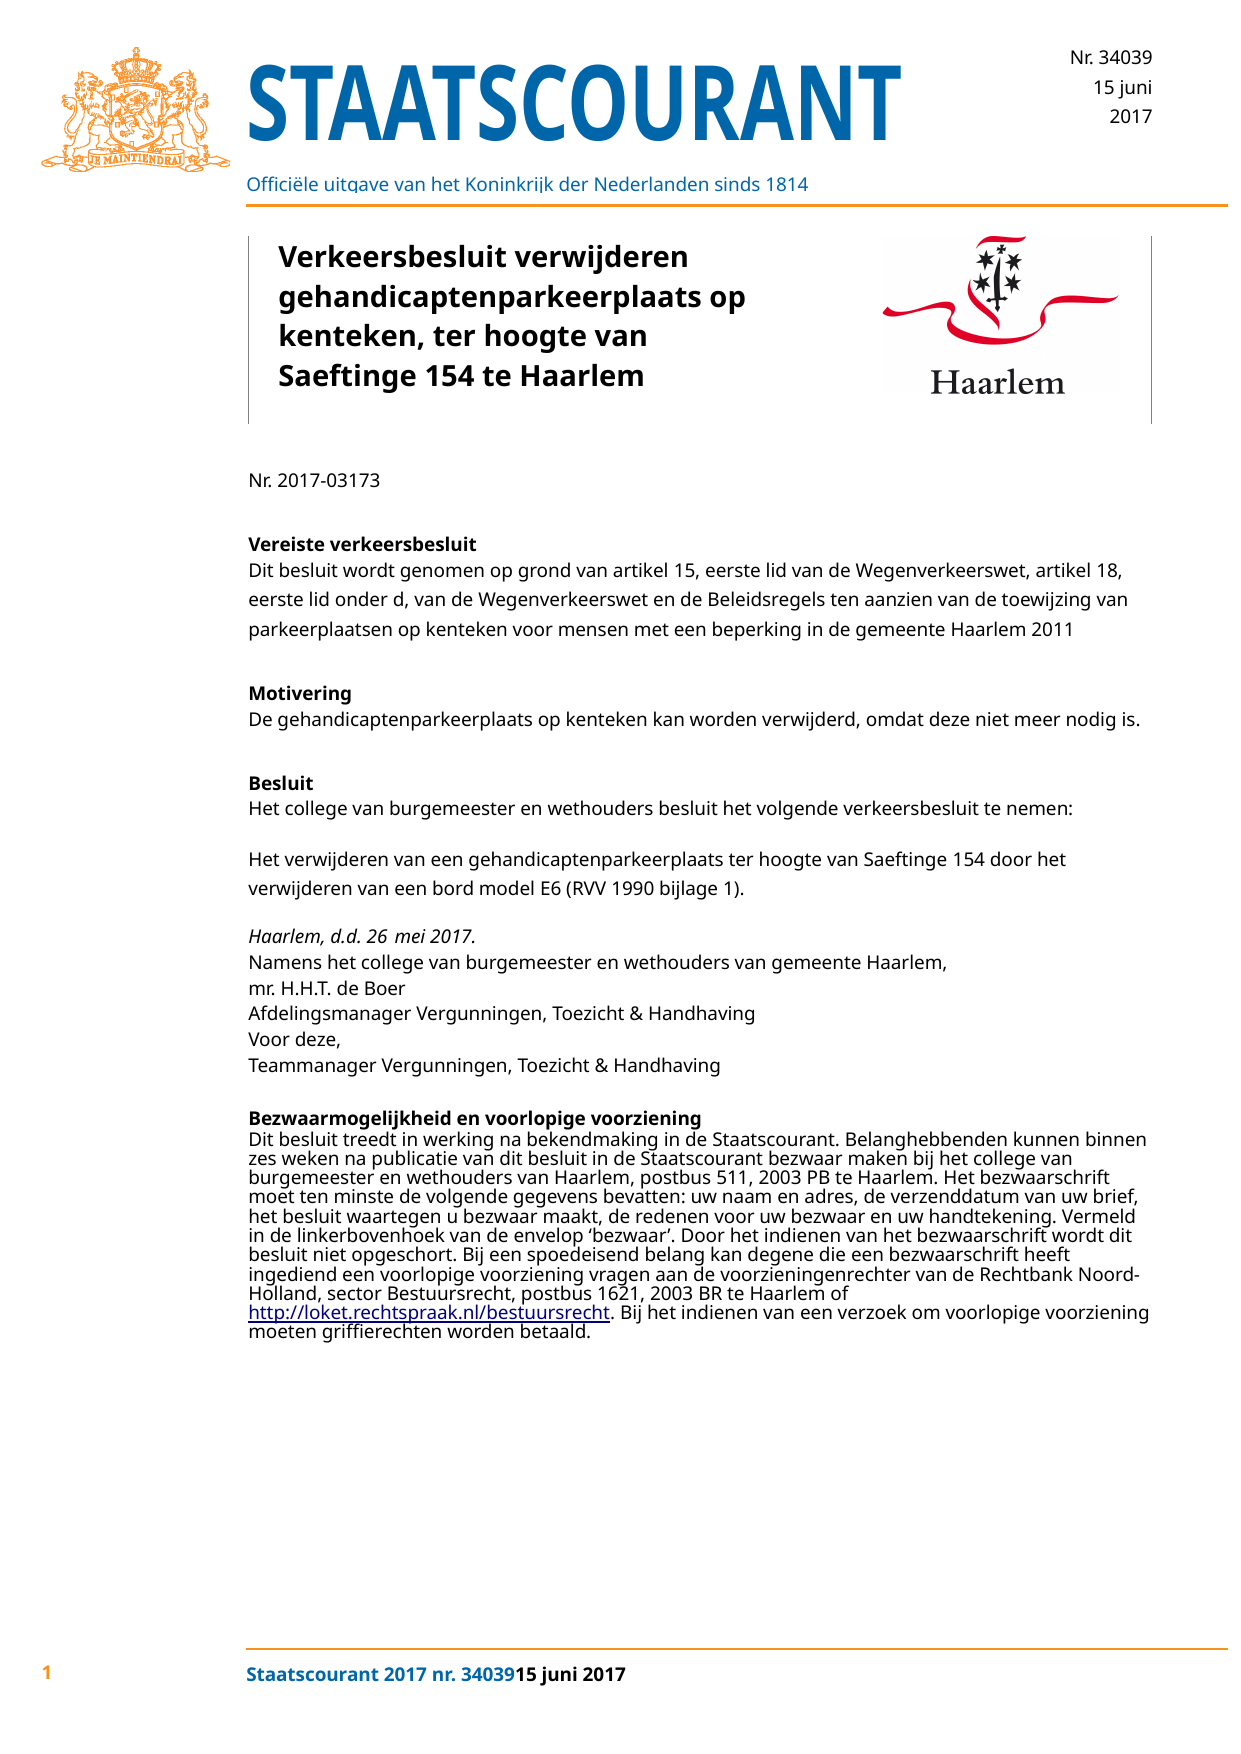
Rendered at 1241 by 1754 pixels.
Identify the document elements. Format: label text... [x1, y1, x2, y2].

text Namens het college van burgemeester en wethouders van gemeente Haarlem, [248, 949, 1152, 975]
text Voor deze, [248, 1026, 1152, 1052]
text Dit besluit wordt genomen op grond van artikel 15, eerste lid van de Wegenverkeerswet, artikel 18, eerste lid onder d, van de Wegenverkeerswet en de Beleidsregels ten aanzien van de toewijzing van parkeerplaatsen op kenteken voor mensen met een beperking in de gemeente Haarlem 2011 [248, 557, 1152, 642]
table_header [850, 236, 1151, 424]
text Besluit [248, 770, 1152, 796]
text De gehandicaptenparkeerplaats op kenteken kan worden verwijderd, omdat deze niet meer nodig is. [248, 706, 1152, 732]
table_header Verkeersbesluit verwijderen gehandicaptenparkeerplaats op kenteken, ter hoogte van Saeftinge 154 te Haarlem [249, 236, 850, 424]
text Motivering [248, 680, 1152, 706]
text Bezwaarmogelijkheid en voorlopige voorziening [248, 1105, 1152, 1131]
text Dit besluit treedt in werking na bekendmaking in de Staatscourant. Belanghebbenden kunnen binnen zes weken na publicatie van dit besluit in de Staatscourant bezwaar maken bij het college van burgemeester en wethouders van Haarlem, postbus 511, 2003 PB te Haarlem. Het bezwaarschrift moet ten minste de volgende gegevens bevatten: uw naam en adres, de verzenddatum van uw brief, het besluit waartegen u bezwaar maakt, de redenen voor uw bezwaar en uw handtekening. Vermeld in de linkerbovenhoek van de envelop ‘bezwaar’. Door het indienen van het bezwaarschrift wordt dit besluit niet opgeschort. Bij een spoedeisend belang kan degene die een bezwaarschrift heeft ingediend een voorlopige voorziening vragen aan de voorzieningenrechter van de Rechtbank Noord-Holland, sector Bestuursrecht, postbus 1621, 2003 BR te Haarlem of http://loket.rechtspraak.nl/bestuursrecht. Bij het indienen van een verzoek om voorlopige voorziening moeten griffierechten worden betaald. [248, 1131, 1152, 1343]
text Haarlem, d.d. 26 mei 2017. [248, 923, 1152, 949]
picture [882, 236, 1119, 394]
text Nr. 2017-03173 [248, 467, 1152, 493]
text Afdelingsmanager Vergunningen, Toezicht & Handhaving [248, 1001, 1152, 1026]
text Het verwijderen van een gehandicaptenparkeerplaats ter hoogte van Saeftinge 154 door het verwijderen van een bord model E6 (RVV 1990 bijlage 1). [248, 846, 1152, 901]
text Teammanager Vergunningen, Toezicht & Handhaving [248, 1052, 1152, 1078]
picture [41, 47, 231, 172]
text mr. H.H.T. de Boer [248, 975, 1152, 1001]
text Vereiste verkeersbesluit [248, 531, 1152, 557]
text Het college van burgemeester en wethouders besluit het volgende verkeersbesluit te nemen: [248, 796, 1152, 821]
